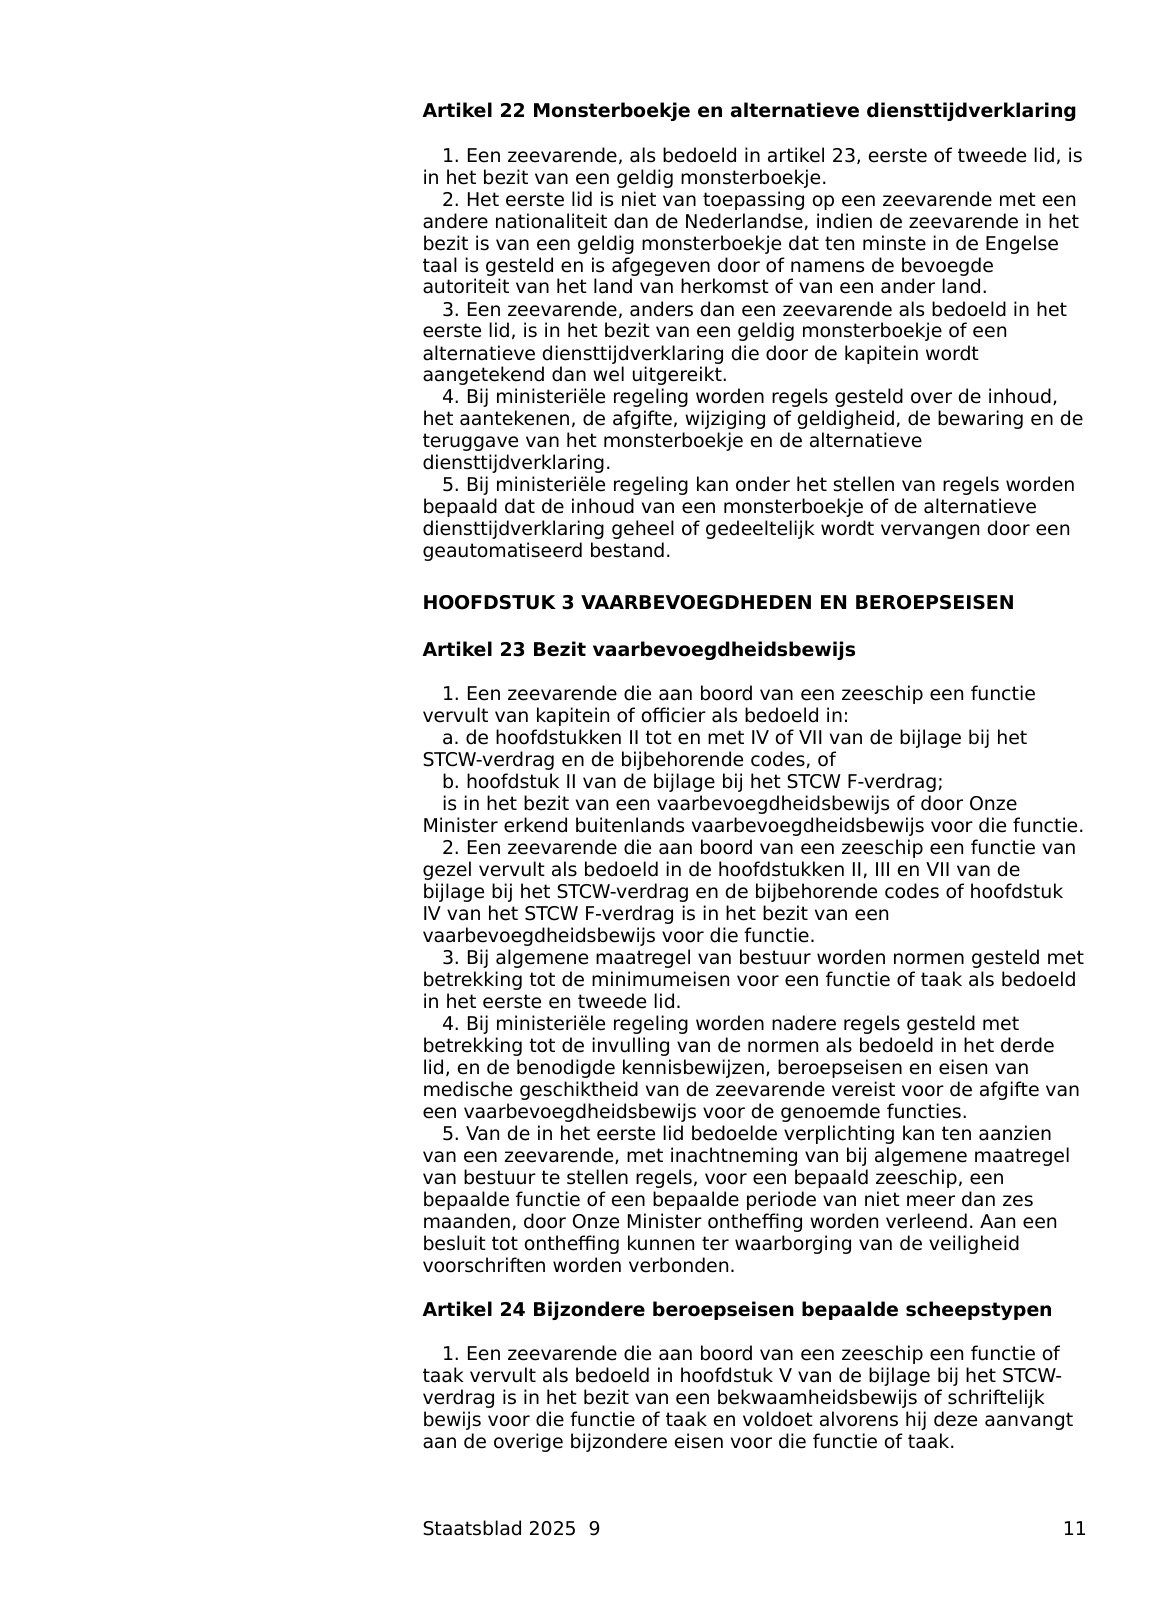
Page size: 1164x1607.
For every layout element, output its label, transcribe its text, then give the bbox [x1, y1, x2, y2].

text 3. Een zeevarende, anders dan een zeevarende als bedoeld in het eerste lid, is in het bezit van een geldig monsterboekje of een alternatieve diensttijdverklaring die door de kapitein wordt aangetekend dan wel uitgereikt. [422, 298, 1087, 386]
subtitle Artikel 22 Monsterboekje en alternatieve diensttijdverklaring [422, 100, 1087, 122]
text 1. Een zeevarende, als bedoeld in artikel 23, eerste of tweede lid, is in het bezit van een geldig monsterboekje. [422, 144, 1087, 188]
subtitle Artikel 23 Bezit vaarbevoegdheidsbewijs [422, 639, 1087, 661]
text 1. Een zeevarende die aan boord van een zeeschip een functie vervult van kapitein of officier als bedoeld in: [422, 683, 1087, 727]
text 1. Een zeevarende die aan boord van een zeeschip een functie of taak vervult als bedoeld in hoofdstuk V van de bijlage bij het STCW-verdrag is in het bezit van een bekwaamheidsbewijs of schriftelijk bewijs voor die functie of taak en voldoet alvorens hij deze aanvangt aan de overige bijzondere eisen voor die functie of taak. [422, 1343, 1087, 1453]
text a. de hoofdstukken II tot en met IV of VII van de bijlage bij het STCW-verdrag en de bijbehorende codes, of [422, 727, 1087, 771]
text 4. Bij ministeriële regeling worden nadere regels gesteld met betrekking tot de invulling van de normen als bedoeld in het derde lid, en de benodigde kennisbewijzen, beroepseisen en eisen van medische geschiktheid van de zeevarende vereist voor de afgifte van een vaarbevoegdheidsbewijs voor de genoemde functies. [422, 1013, 1087, 1123]
text b. hoofdstuk II van de bijlage bij het STCW F-verdrag; [422, 771, 1087, 793]
text 5. Bij ministeriële regeling kan onder het stellen van regels worden bepaald dat de inhoud van een monsterboekje of de alternatieve diensttijdverklaring geheel of gedeeltelijk wordt vervangen door een geautomatiseerd bestand. [422, 474, 1087, 562]
text 2. Het eerste lid is niet van toepassing op een zeevarende met een andere nationaliteit dan de Nederlandse, indien de zeevarende in het bezit is van een geldig monsterboekje dat ten minste in de Engelse taal is gesteld en is afgegeven door of namens de bevoegde autoriteit van het land van herkomst of van een ander land. [422, 188, 1087, 298]
text 5. Van de in het eerste lid bedoelde verplichting kan ten aanzien van een zeevarende, met inachtneming van bij algemene maatregel van bestuur te stellen regels, voor een bepaald zeeschip, een bepaalde functie of een bepaalde periode van niet meer dan zes maanden, door Onze Minister ontheffing worden verleend. Aan een besluit tot ontheffing kunnen ter waarborging van de veiligheid voorschriften worden verbonden. [422, 1123, 1087, 1277]
subtitle Artikel 24 Bijzondere beroepseisen bepaalde scheepstypen [422, 1299, 1087, 1321]
subtitle HOOFDSTUK 3 VAARBEVOEGDHEDEN EN BEROEPSEISEN [422, 592, 1087, 614]
text is in het bezit van een vaarbevoegdheidsbewijs of door Onze Minister erkend buitenlands vaarbevoegdheidsbewijs voor die functie. [422, 793, 1087, 837]
text 2. Een zeevarende die aan boord van een zeeschip een functie van gezel vervult als bedoeld in de hoofdstukken II, III en VII van de bijlage bij het STCW-verdrag en de bijbehorende codes of hoofdstuk IV van het STCW F-verdrag is in het bezit van een vaarbevoegdheidsbewijs voor die functie. [422, 837, 1087, 947]
text 3. Bij algemene maatregel van bestuur worden normen gesteld met betrekking tot de minimumeisen voor een functie of taak als bedoeld in het eerste en tweede lid. [422, 947, 1087, 1013]
text 4. Bij ministeriële regeling worden regels gesteld over de inhoud, het aantekenen, de afgifte, wijziging of geldigheid, de bewaring en de teruggave van het monsterboekje en de alternatieve diensttijdverklaring. [422, 386, 1087, 474]
